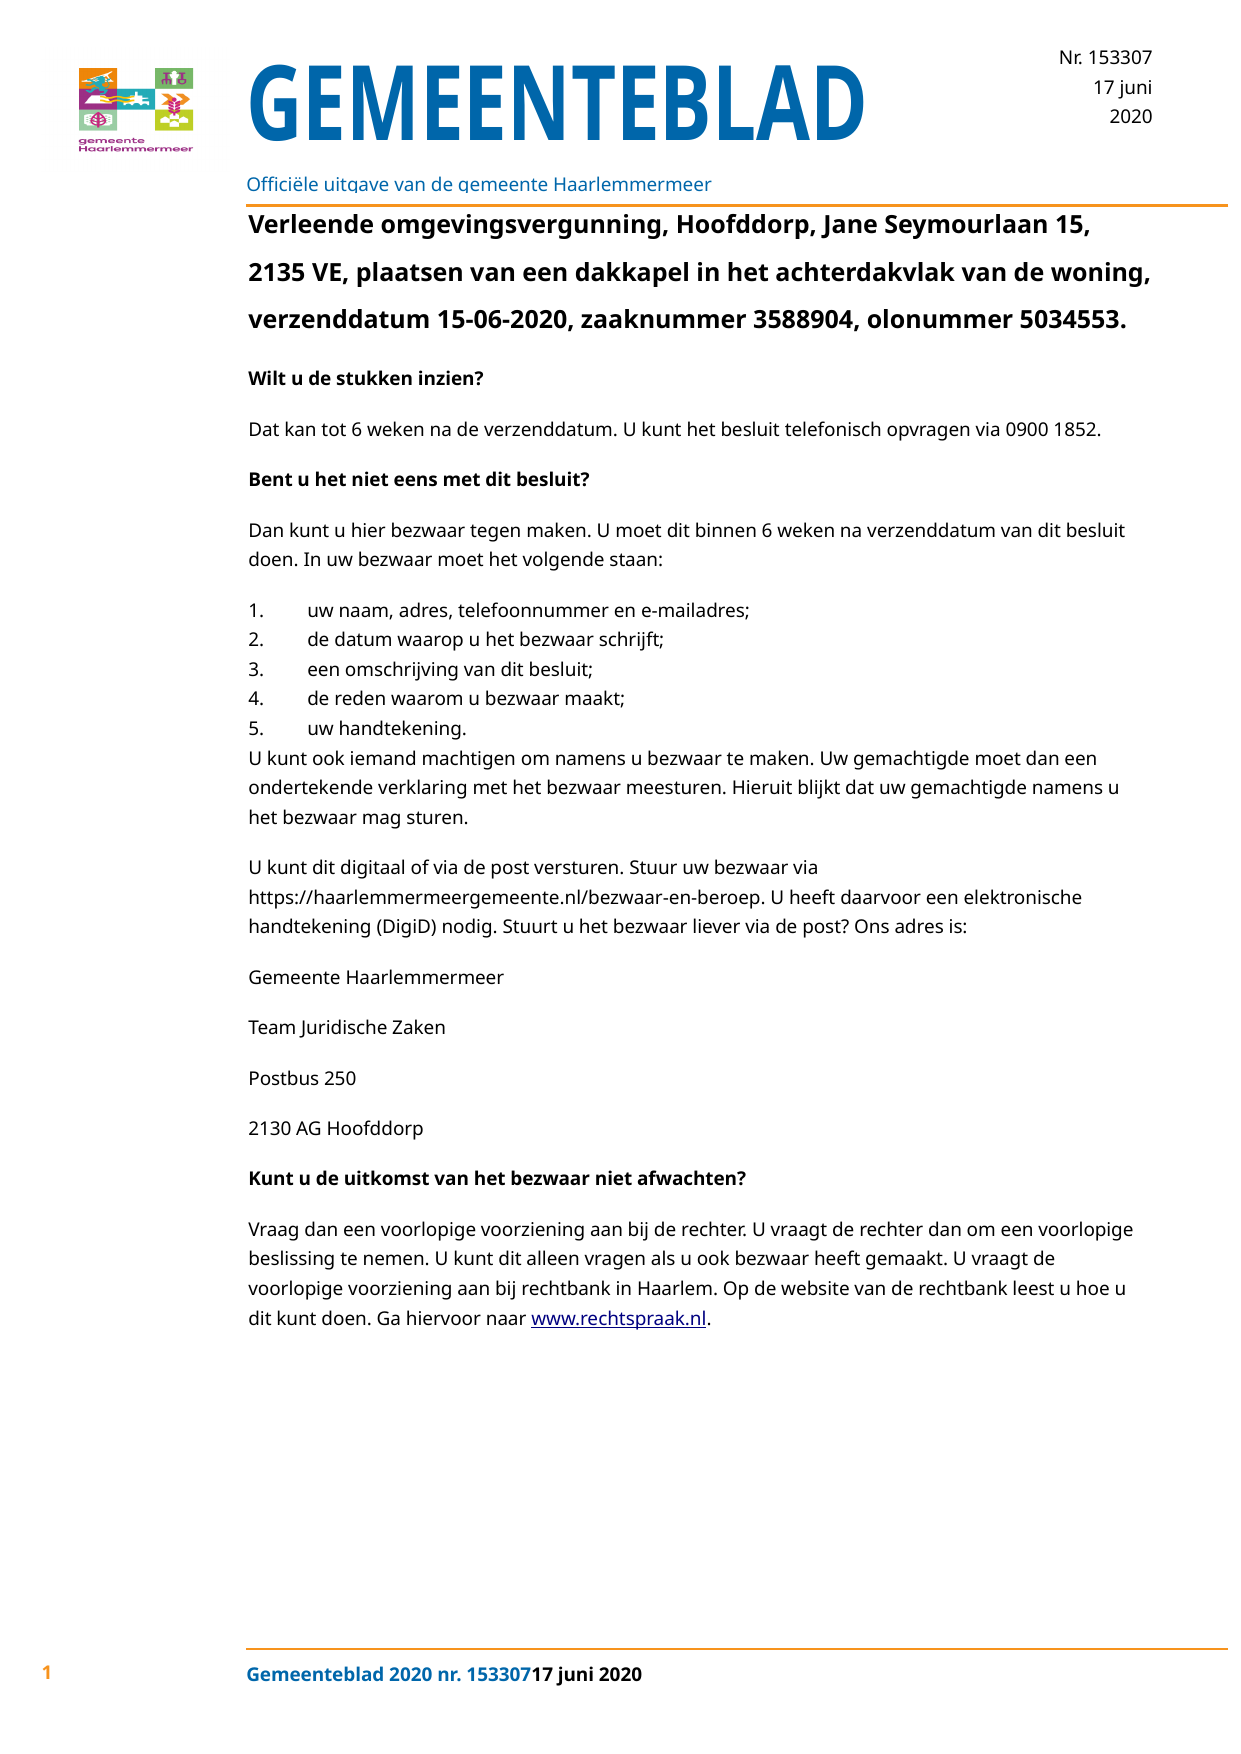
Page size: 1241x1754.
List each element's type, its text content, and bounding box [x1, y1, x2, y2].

list uw naam, adres, telefoonnummer en e-mailadres; [248, 597, 1152, 622]
text 2130 AG Hoofddorp [248, 1115, 1152, 1141]
list de reden waarom u bezwaar maakt; [248, 686, 1152, 711]
list een omschrijving van dit besluit; [248, 656, 1152, 682]
text U kunt ook iemand machtigen om namens u bezwaar te maken. Uw gemachtigde moet dan een ondertekende verklaring met het bezwaar meesturen. Hieruit blijkt dat uw gemachtigde namens u het bezwaar mag sturen. [248, 745, 1152, 829]
text Verleende omgevingsvergunning, Hoofddorp, Jane Seymourlaan 15, 2135 VE, plaatsen van een dakkapel in het achterdakvlak van de woning, verzenddatum 15-06-2020, zaaknummer 3588904, olonummer 5034553. [248, 207, 1152, 336]
text Bent u het niet eens met dit besluit? [248, 466, 1152, 492]
text Vraag dan een voorlopige voorziening aan bij de rechter. U vraagt de rechter dan om een voorlopige beslissing te nemen. U kunt dit alleen vragen als u ook bezwaar heeft gemaakt. U vraagt de voorlopige voorziening aan bij rechtbank in Haarlem. Op de website van de rechtbank leest u hoe u dit kunt doen. Ga hiervoor naar www.rechtspraak.nl. [248, 1216, 1152, 1330]
text Team Juridische Zaken [248, 1014, 1152, 1040]
list de datum waarop u het bezwaar schrijft; [248, 626, 1152, 652]
text Gemeente Haarlemmermeer [248, 964, 1152, 989]
list uw handtekening. [248, 715, 1152, 741]
picture [41, 47, 231, 172]
text Dat kan tot 6 weken na de verzenddatum. U kunt het besluit telefonisch opvragen via 0900 1852. [248, 416, 1152, 442]
text Wilt u de stukken inzien? [248, 366, 1152, 391]
text Dan kunt u hier bezwaar tegen maken. U moet dit binnen 6 weken na verzenddatum van dit besluit doen. In uw bezwaar moet het volgende staan: [248, 517, 1152, 572]
text Kunt u de uitkomst van het bezwaar niet afwachten? [248, 1166, 1152, 1191]
text U kunt dit digitaal of via de post versturen. Stuur uw bezwaar via https://haarlemmermeergemeente.nl/bezwaar-en-beroep. U heeft daarvoor een elektronische handtekening (DigiD) nodig. Stuurt u het bezwaar liever via de post? Ons adres is: [248, 854, 1152, 939]
text Postbus 250 [248, 1065, 1152, 1090]
